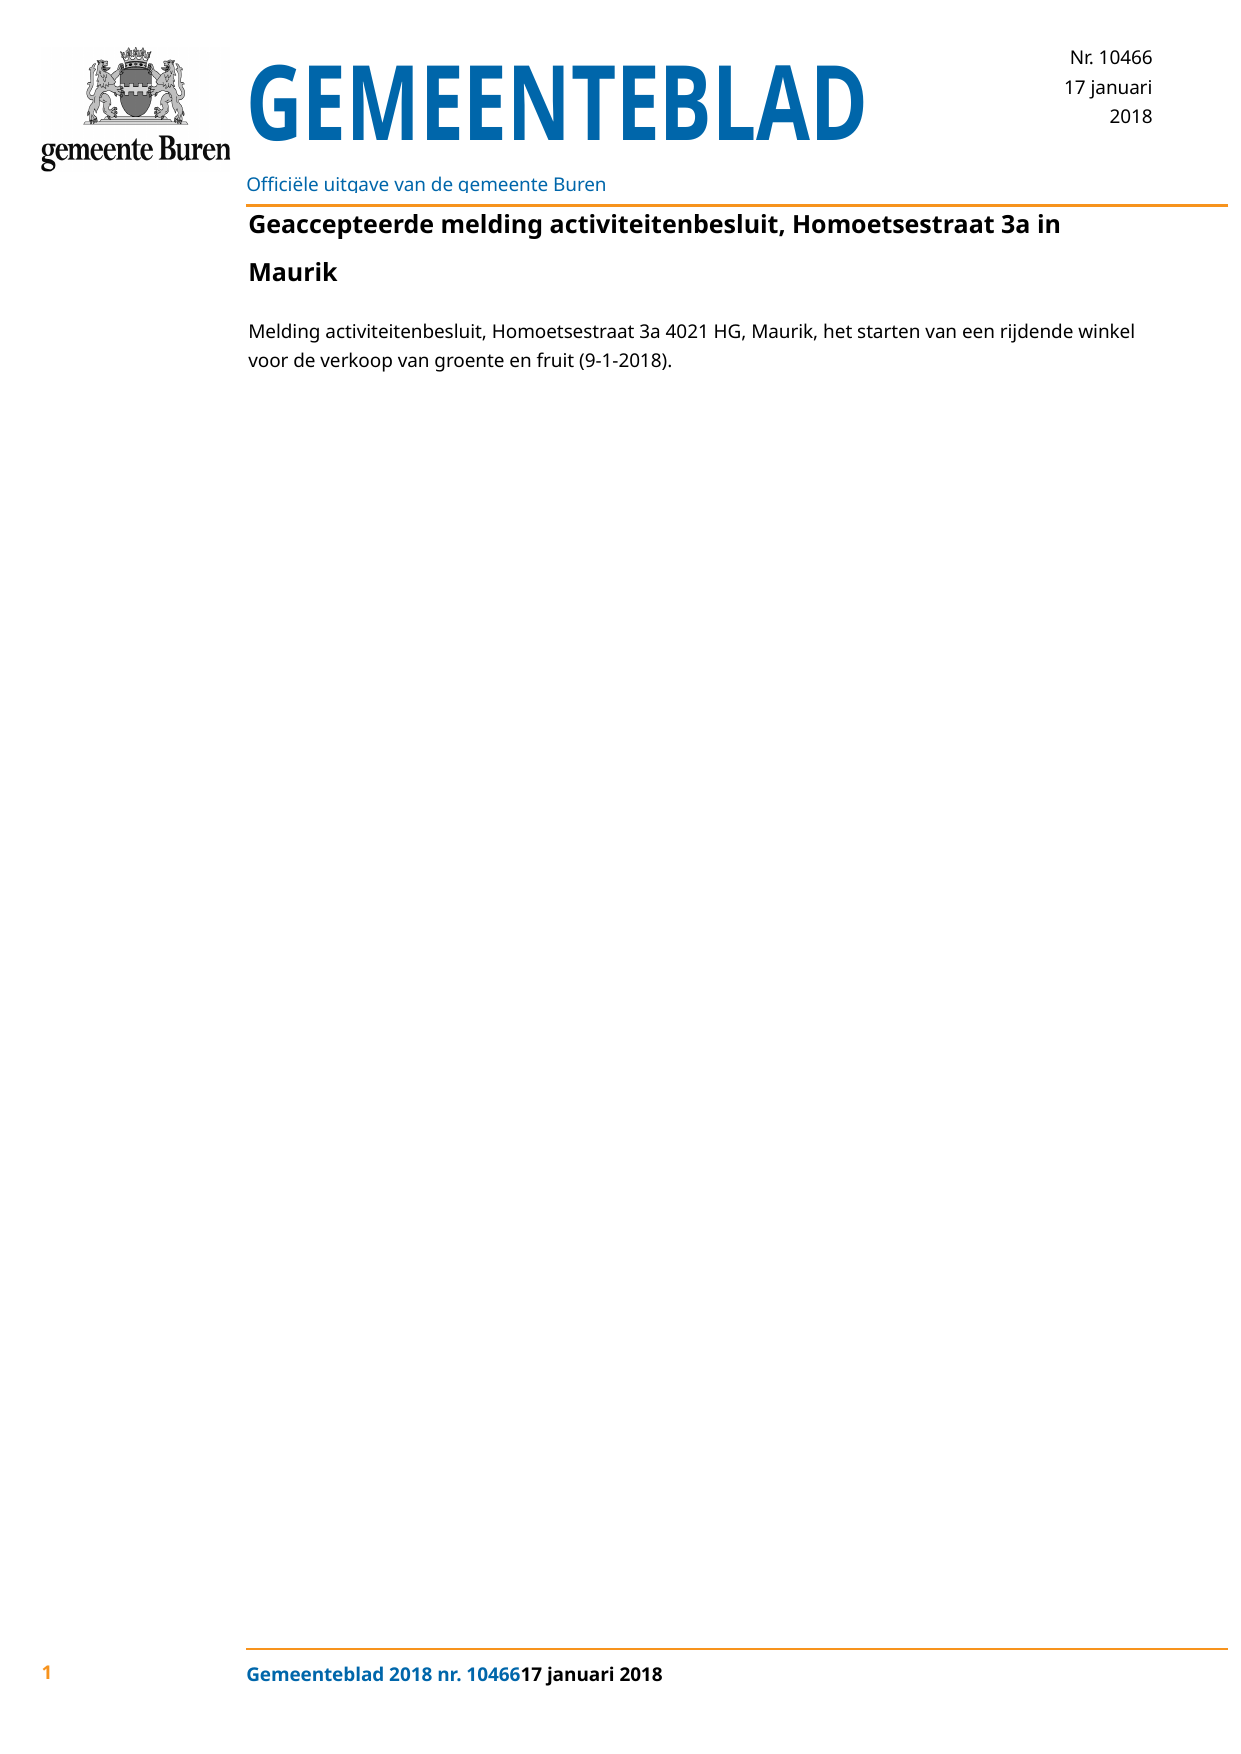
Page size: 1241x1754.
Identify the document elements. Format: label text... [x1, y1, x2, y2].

picture [41, 47, 231, 172]
text Geaccepteerde melding activiteitenbesluit, Homoetsestraat 3a in Maurik [248, 207, 1152, 288]
text Melding activiteitenbesluit, Homoetsestraat 3a 4021 HG, Maurik, het starten van een rijdende winkel voor de verkoop van groente en fruit (9-1-2018). [248, 318, 1152, 373]
